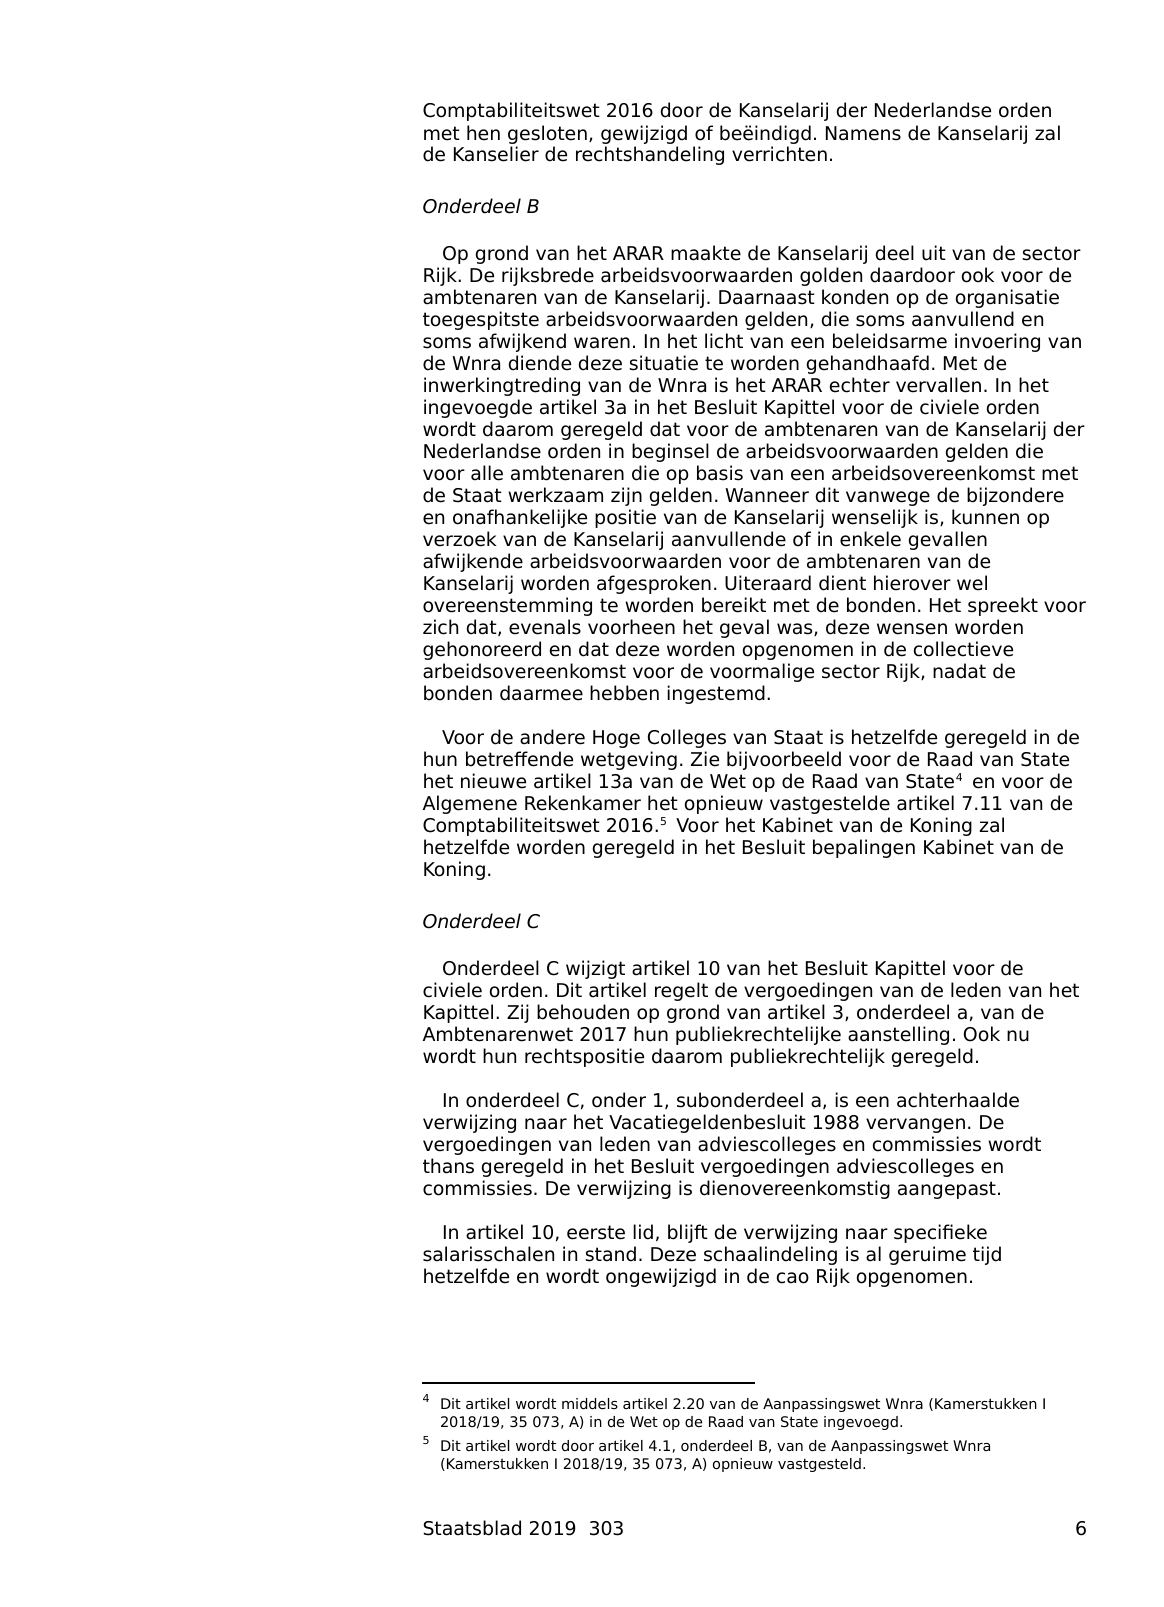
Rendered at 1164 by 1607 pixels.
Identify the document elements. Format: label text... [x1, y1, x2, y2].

text Comptabiliteitswet 2016 door de Kanselarij der Nederlandse orden met hen gesloten, gewijzigd of beëindigd. Namens de Kanselarij zal de Kanselier de rechtshandeling verrichten. [422, 100, 1087, 166]
subtitle Onderdeel B [422, 196, 1087, 218]
text Dit artikel wordt middels artikel 2.20 van de Aanpassingswet Wnra (Kamerstukken I 2018/19, 35 073, A) in de Wet op de Raad van State ingevoegd. [422, 1392, 1087, 1431]
text Dit artikel wordt door artikel 4.1, onderdeel B, van de Aanpassingswet Wnra (Kamerstukken I 2018/19, 35 073, A) opnieuw vastgesteld. [422, 1434, 1087, 1473]
text Voor de andere Hoge Colleges van Staat is hetzelfde geregeld in de hun betreffende wetgeving. Zie bijvoorbeeld voor de Raad van State het nieuwe artikel 13a van de Wet op de Raad van State en voor de Algemene Rekenkamer het opnieuw vastgestelde artikel 7.11 van de Comptabiliteitswet 2016. Voor het Kabinet van de Koning zal hetzelfde worden geregeld in het Besluit bepalingen Kabinet van de Koning. [422, 727, 1087, 881]
text In onderdeel C, onder 1, subonderdeel a, is een achterhaalde verwijzing naar het Vacatiegeldenbesluit 1988 vervangen. De vergoedingen van leden van adviescolleges en commissies wordt thans geregeld in het Besluit vergoedingen adviescolleges en commissies. De verwijzing is dienovereenkomstig aangepast. [422, 1090, 1087, 1200]
text Onderdeel C wijzigt artikel 10 van het Besluit Kapittel voor de civiele orden. Dit artikel regelt de vergoedingen van de leden van het Kapittel. Zij behouden op grond van artikel 3, onderdeel a, van de Ambtenarenwet 2017 hun publiekrechtelijke aanstelling. Ook nu wordt hun rechtspositie daarom publiekrechtelijk geregeld. [422, 958, 1087, 1068]
text Op grond van het ARAR maakte de Kanselarij deel uit van de sector Rijk. De rijksbrede arbeidsvoorwaarden golden daardoor ook voor de ambtenaren van de Kanselarij. Daarnaast konden op de organisatie toegespitste arbeidsvoorwaarden gelden, die soms aanvullend en soms afwijkend waren. In het licht van een beleidsarme invoering van de Wnra diende deze situatie te worden gehandhaafd. Met de inwerkingtreding van de Wnra is het ARAR echter vervallen. In het ingevoegde artikel 3a in het Besluit Kapittel voor de civiele orden wordt daarom geregeld dat voor de ambtenaren van de Kanselarij der Nederlandse orden in beginsel de arbeidsvoorwaarden gelden die voor alle ambtenaren die op basis van een arbeidsovereenkomst met de Staat werkzaam zijn gelden. Wanneer dit vanwege de bijzondere en onafhankelijke positie van de Kanselarij wenselijk is, kunnen op verzoek van de Kanselarij aanvullende of in enkele gevallen afwijkende arbeidsvoorwaarden voor de ambtenaren van de Kanselarij worden afgesproken. Uiteraard dient hierover wel overeenstemming te worden bereikt met de bonden. Het spreekt voor zich dat, evenals voorheen het geval was, deze wensen worden gehonoreerd en dat deze worden opgenomen in de collectieve arbeidsovereenkomst voor de voormalige sector Rijk, nadat de bonden daarmee hebben ingestemd. [422, 243, 1087, 705]
subtitle Onderdeel C [422, 911, 1087, 933]
text In artikel 10, eerste lid, blijft de verwijzing naar specifieke salarisschalen in stand. Deze schaalindeling is al geruime tijd hetzelfde en wordt ongewijzigd in de cao Rijk opgenomen. [422, 1222, 1087, 1288]
